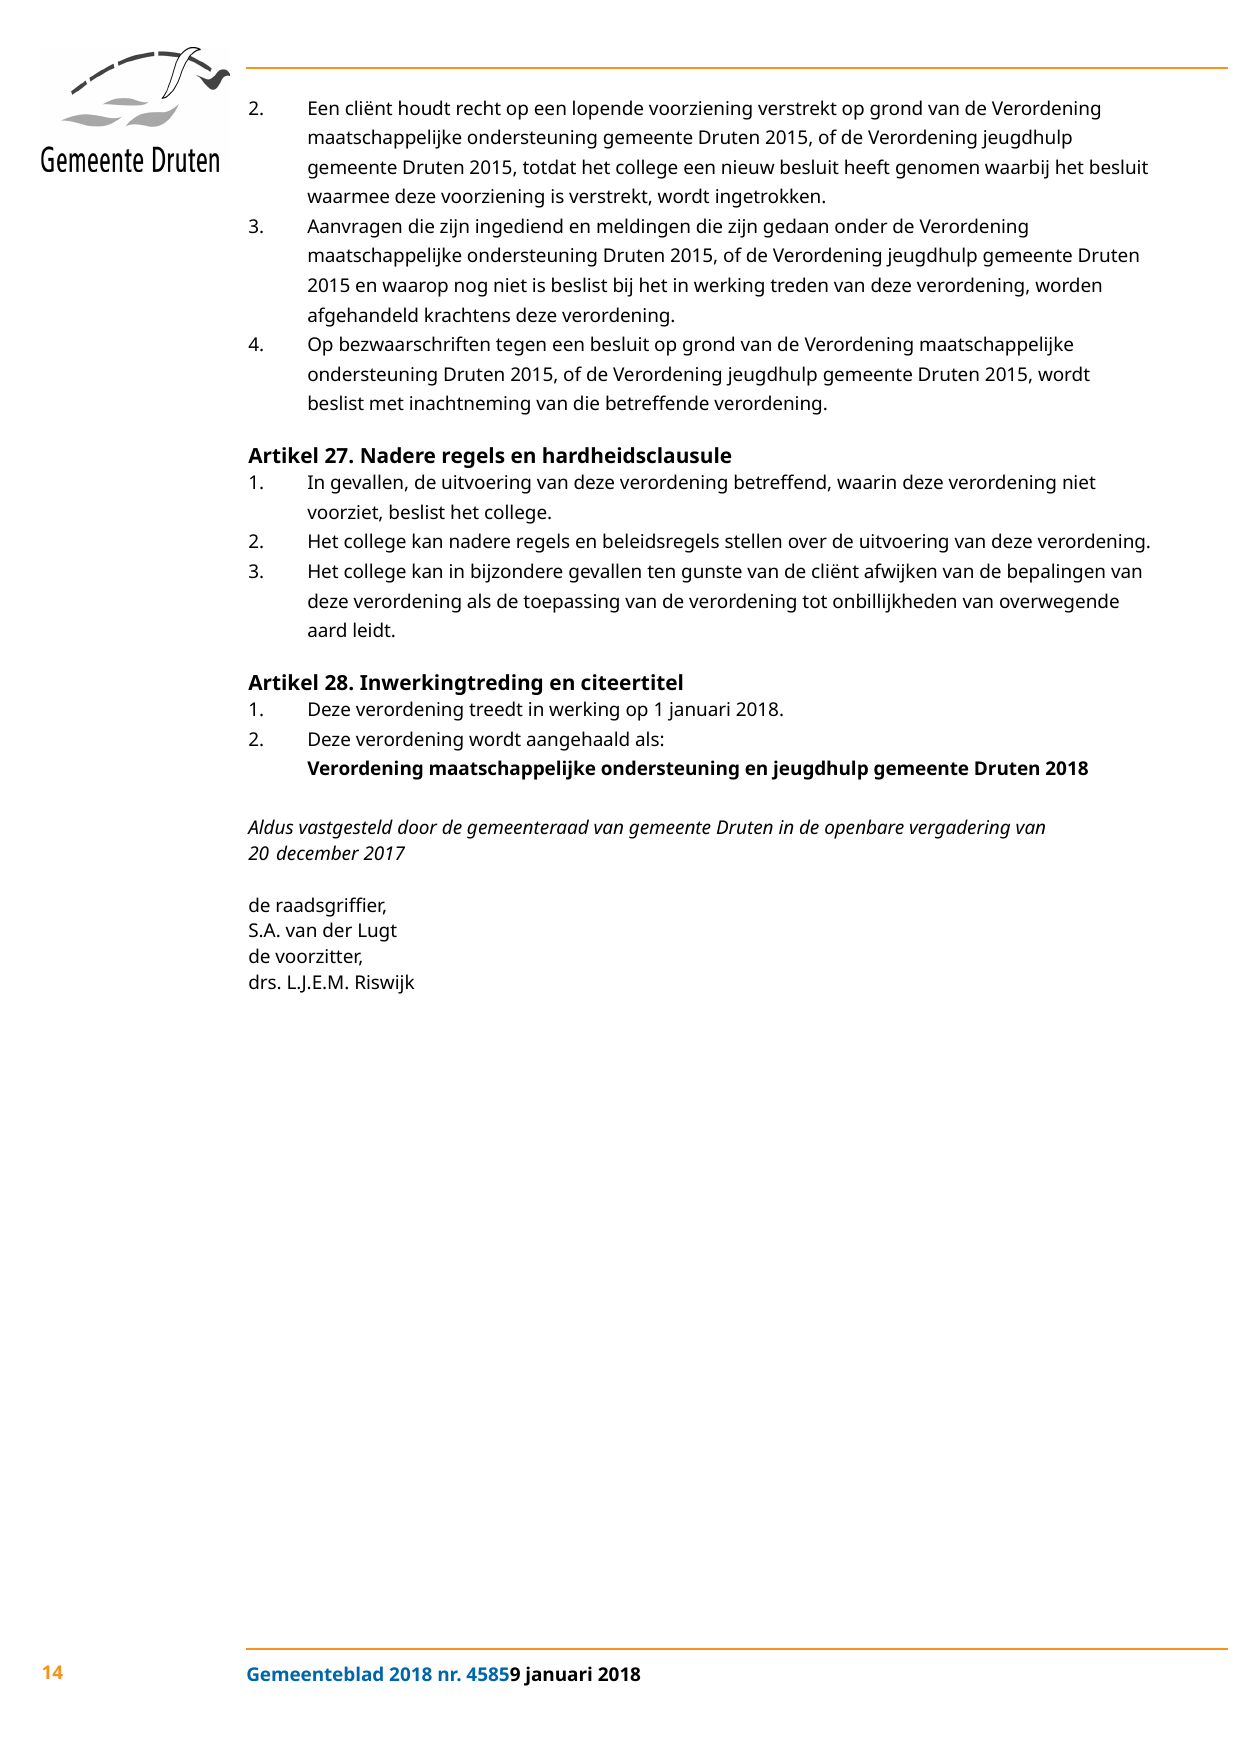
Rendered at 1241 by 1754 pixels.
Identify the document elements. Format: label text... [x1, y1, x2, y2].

list Op bezwaarschriften tegen een besluit op grond van de Verordening maatschappelijke ondersteuning Druten 2015, of de Verordening jeugdhulp gemeente Druten 2015, wordt beslist met inachtneming van die betreffende verordening. [248, 331, 1152, 416]
text de raadsgriffier, [248, 892, 1152, 917]
list Verordening maatschappelijke ondersteuning en jeugdhulp gemeente Druten 2018 [248, 755, 1152, 781]
text S.A. van der Lugt [248, 917, 1152, 943]
text drs. L.J.E.M. Riswijk [248, 969, 1152, 995]
text de voorzitter, [248, 943, 1152, 969]
text Artikel 27. Nadere regels en hardheidsclausule [248, 441, 1152, 469]
list Deze verordening wordt aangehaald als: [248, 726, 1152, 752]
text Aldus vastgesteld door de gemeenteraad van gemeente Druten in de openbare vergadering van 20 december 2017 [248, 814, 1152, 866]
text Artikel 28. Inwerkingtreding en citeertitel [248, 668, 1152, 696]
list Het college kan in bijzondere gevallen ten gunste van de cliënt afwijken van de bepalingen van deze verordening als de toepassing van de verordening tot onbillijkheden van overwegende aard leidt. [248, 558, 1152, 643]
picture [41, 47, 231, 172]
list Aanvragen die zijn ingediend en meldingen die zijn gedaan onder de Verordening maatschappelijke ondersteuning Druten 2015, of de Verordening jeugdhulp gemeente Druten 2015 en waarop nog niet is beslist bij het in werking treden van deze verordening, worden afgehandeld krachtens deze verordening. [248, 213, 1152, 328]
list Een cliënt houdt recht op een lopende voorziening verstrekt op grond van de Verordening maatschappelijke ondersteuning gemeente Druten 2015, of de Verordening jeugdhulp gemeente Druten 2015, totdat het college een nieuw besluit heeft genomen waarbij het besluit waarmee deze voorziening is verstrekt, wordt ingetrokken. [248, 95, 1152, 209]
list Deze verordening treedt in werking op 1 januari 2018. [248, 696, 1152, 722]
list Het college kan nadere regels en beleidsregels stellen over de uitvoering van deze verordening. [248, 529, 1152, 554]
list In gevallen, de uitvoering van deze verordening betreffend, waarin deze verordening niet voorziet, beslist het college. [248, 469, 1152, 525]
